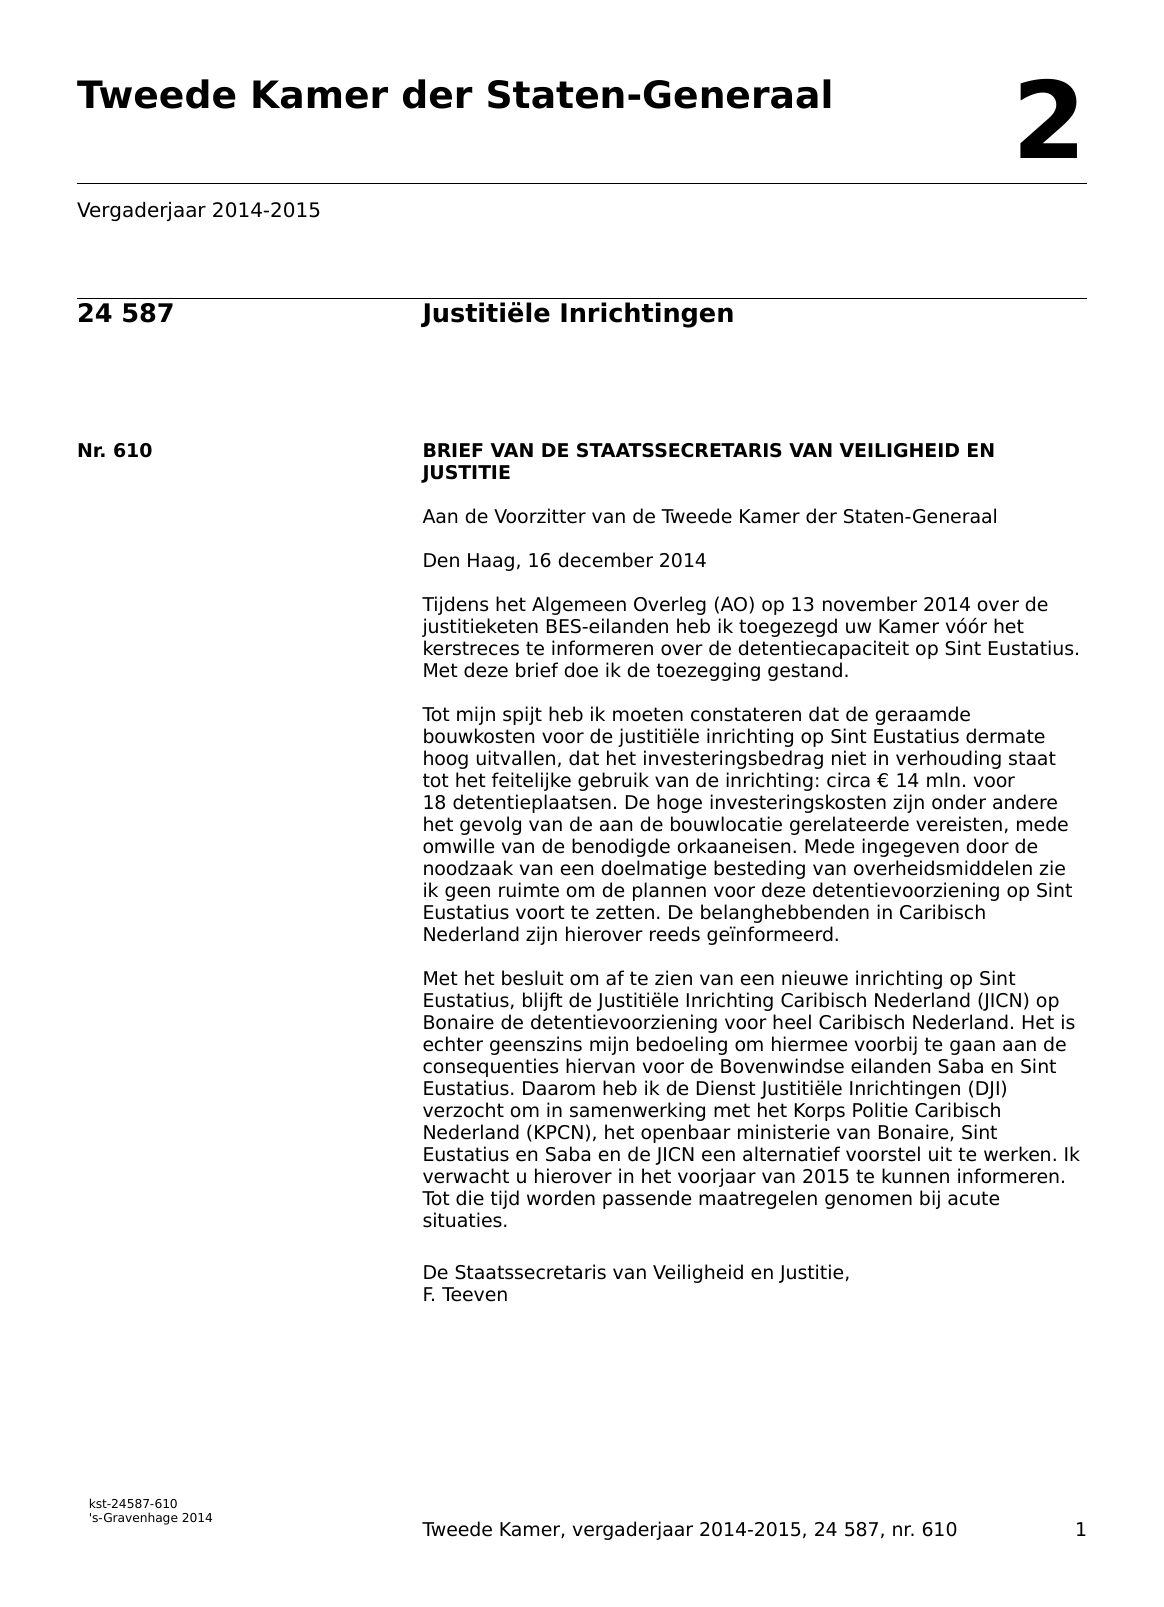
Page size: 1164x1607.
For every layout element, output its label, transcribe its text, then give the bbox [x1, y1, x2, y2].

text De Staatssecretaris van Veiligheid en Justitie, F. Teeven [422, 1262, 1087, 1306]
table_header 2 [886, 59, 1087, 183]
text kst-24587-610 [88, 1497, 323, 1511]
table_cell Vergaderjaar 2014-2015 [77, 184, 1087, 298]
subtitle Nr. 610 BRIEF VAN DE STAATSSECRETARIS VAN VEILIGHEID EN JUSTITIE [77, 440, 1087, 484]
text Aan de Voorzitter van de Tweede Kamer der Staten-Generaal [422, 506, 1087, 528]
text 's-Gravenhage 2014 [88, 1511, 323, 1525]
subtitle 24 587 Justitiële Inrichtingen [77, 299, 1087, 329]
table_header Tweede Kamer der Staten-Generaal [77, 59, 886, 183]
text Tot mijn spijt heb ik moeten constateren dat de geraamde bouwkosten voor de justitiële inrichting op Sint Eustatius dermate hoog uitvallen, dat het investeringsbedrag niet in verhouding staat tot het feitelijke gebruik van de inrichting: circa € 14 mln. voor 18 detentieplaatsen. De hoge investeringskosten zijn onder andere het gevolg van de aan de bouwlocatie gerelateerde vereisten, mede omwille van de benodigde orkaaneisen. Mede ingegeven door de noodzaak van een doelmatige besteding van overheidsmiddelen zie ik geen ruimte om de plannen voor deze detentievoorziening op Sint Eustatius voort te zetten. De belanghebbenden in Caribisch Nederland zijn hierover reeds geïnformeerd. [422, 704, 1087, 946]
text Tijdens het Algemeen Overleg (AO) op 13 november 2014 over de justitieketen BES-eilanden heb ik toegezegd uw Kamer vóór het kerstreces te informeren over de detentiecapaciteit op Sint Eustatius. Met deze brief doe ik de toezegging gestand. [422, 594, 1087, 682]
text Den Haag, 16 december 2014 [422, 550, 1087, 572]
text Met het besluit om af te zien van een nieuwe inrichting op Sint Eustatius, blijft de Justitiële Inrichting Caribisch Nederland (JICN) op Bonaire de detentievoorziening voor heel Caribisch Nederland. Het is echter geenszins mijn bedoeling om hiermee voorbij te gaan aan de consequenties hiervan voor de Bovenwindse eilanden Saba en Sint Eustatius. Daarom heb ik de Dienst Justitiële Inrichtingen (DJI) verzocht om in samenwerking met het Korps Politie Caribisch Nederland (KPCN), het openbaar ministerie van Bonaire, Sint Eustatius en Saba en de JICN een alternatief voorstel uit te werken. Ik verwacht u hierover in het voorjaar van 2015 te kunnen informeren. Tot die tijd worden passende maatregelen genomen bij acute situaties. [422, 968, 1087, 1232]
